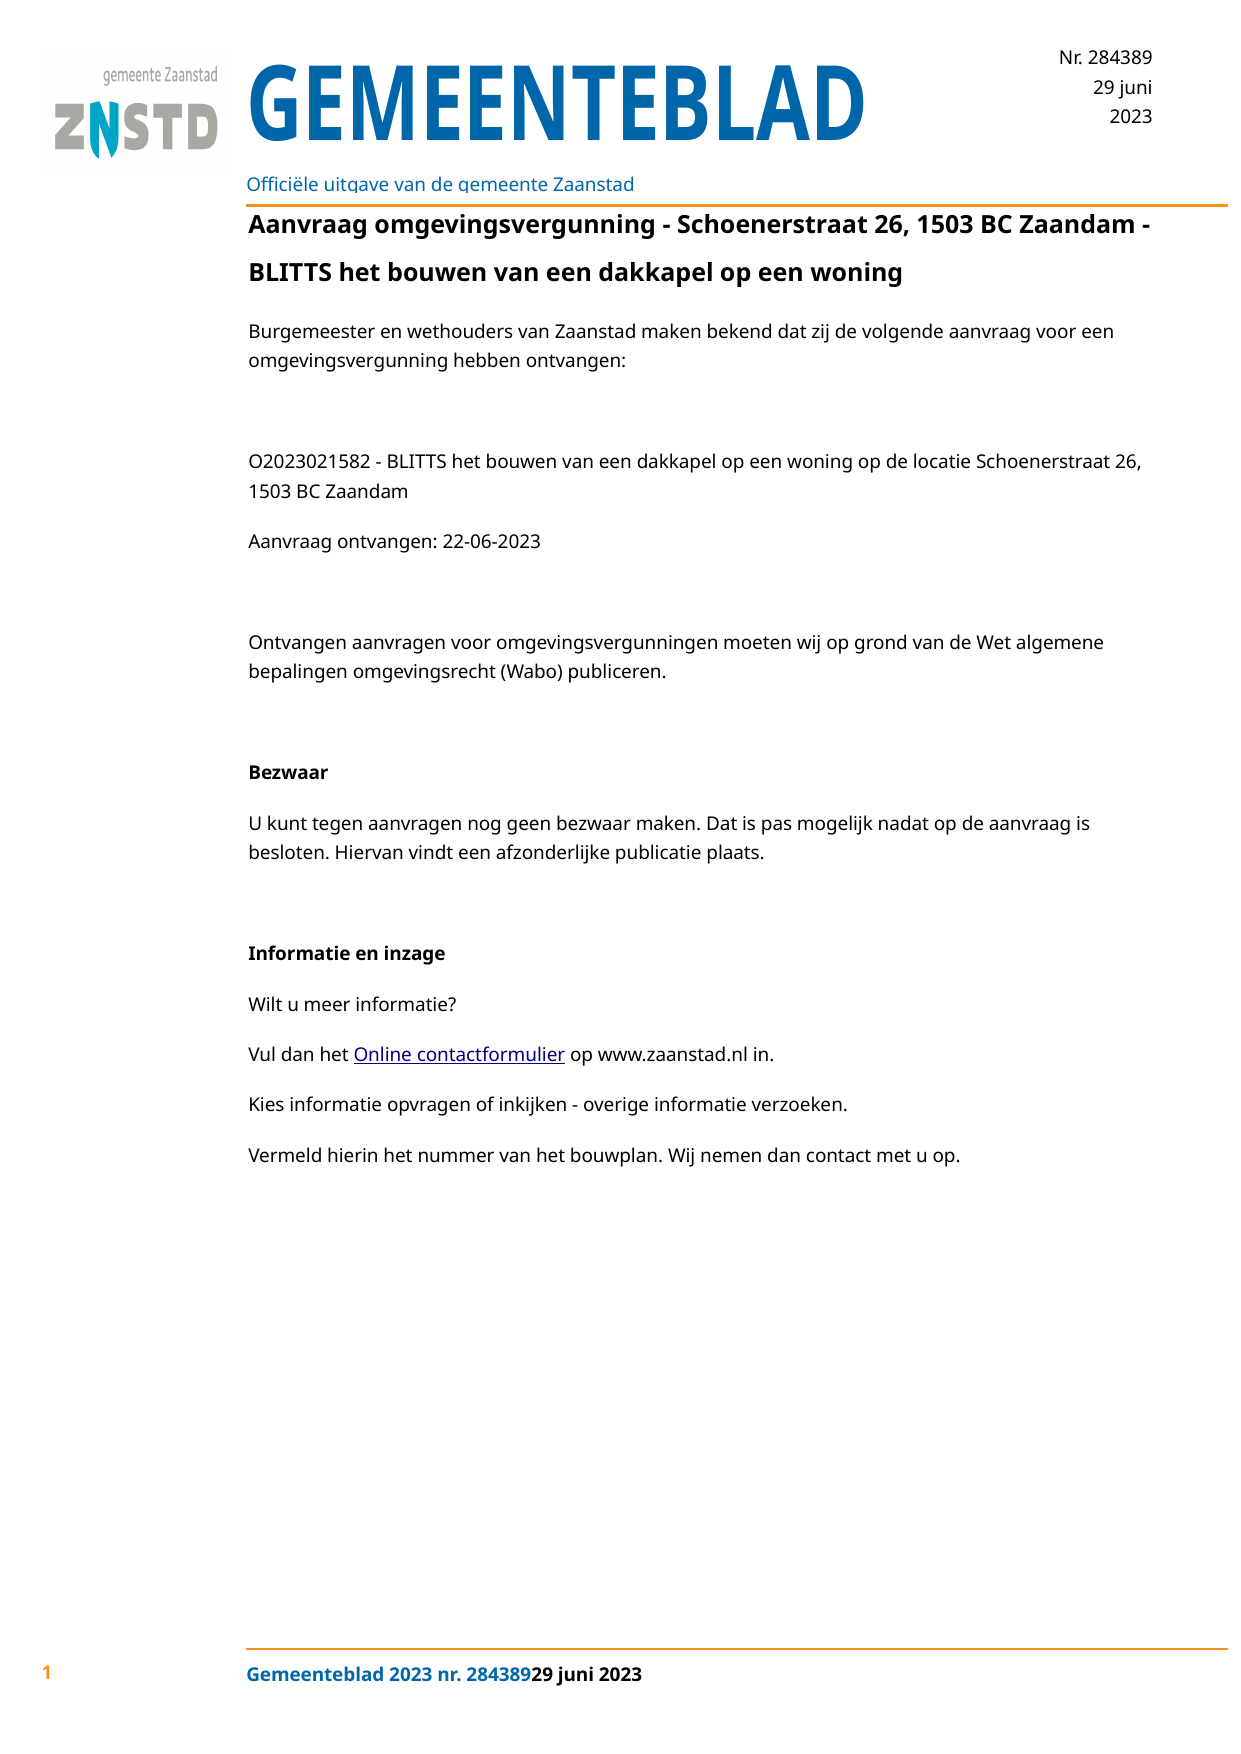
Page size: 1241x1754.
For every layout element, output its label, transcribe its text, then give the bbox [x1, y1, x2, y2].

text Bezwaar [248, 759, 1152, 785]
text U kunt tegen aanvragen nog geen bezwaar maken. Dat is pas mogelijk nadat op de aanvraag is besloten. Hiervan vindt een afzonderlijke publicatie plaats. [248, 810, 1152, 865]
text Informatie en inzage [248, 940, 1152, 966]
text Aanvraag ontvangen: 22-06-2023 [248, 528, 1152, 554]
text Vul dan het Online contactformulier op www.zaanstad.nl in. [248, 1041, 1152, 1067]
text Aanvraag omgevingsvergunning - Schoenerstraat 26, 1503 BC Zaandam - BLITTS het bouwen van een dakkapel op een woning [248, 207, 1152, 288]
text Vermeld hierin het nummer van het bouwplan. Wij nemen dan contact met u op. [248, 1142, 1152, 1168]
picture [41, 47, 231, 172]
text Wilt u meer informatie? [248, 991, 1152, 1017]
text Kies informatie opvragen of inkijken - overige informatie verzoeken. [248, 1092, 1152, 1117]
text Ontvangen aanvragen voor omgevingsvergunningen moeten wij op grond van de Wet algemene bepalingen omgevingsrecht (Wabo) publiceren. [248, 629, 1152, 684]
text Burgemeester en wethouders van Zaanstad maken bekend dat zij de volgende aanvraag voor een omgevingsvergunning hebben ontvangen: [248, 318, 1152, 373]
text O2023021582 - BLITTS het bouwen van een dakkapel op een woning op de locatie Schoenerstraat 26, 1503 BC Zaandam [248, 448, 1152, 504]
